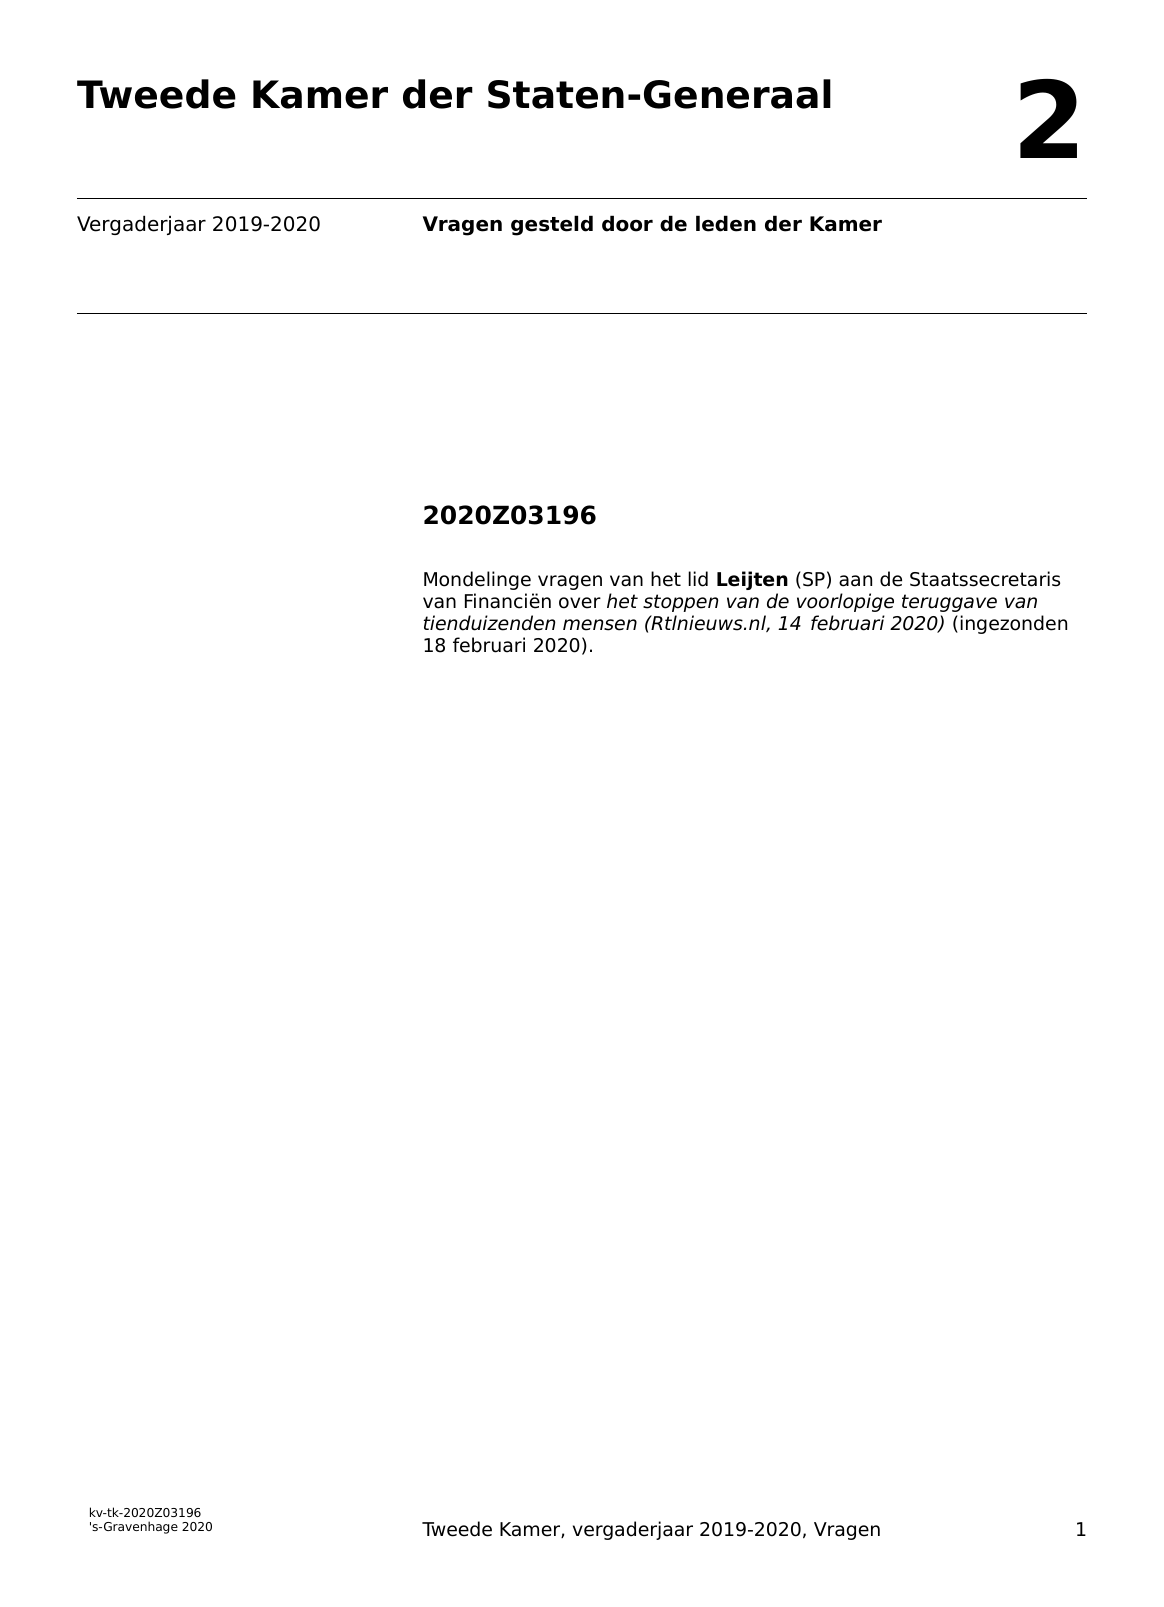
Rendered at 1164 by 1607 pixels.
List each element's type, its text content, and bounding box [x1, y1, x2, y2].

table_cell Vergaderjaar 2019-2020 [77, 199, 422, 313]
table_cell Vragen gesteld door de leden der Kamer [422, 199, 1087, 313]
table_header Tweede Kamer der Staten-Generaal [77, 59, 886, 198]
table_header 2 [886, 59, 1087, 198]
text Mondelinge vragen van het lid Leijten (SP) aan de Staatssecretaris van Financiën over het stoppen van de voorlopige teruggave van tienduizenden mensen (Rtlnieuws.nl, 14 februari 2020) (ingezonden 18 februari 2020). [422, 569, 1087, 657]
text 's-Gravenhage 2020 [88, 1520, 323, 1534]
text 2020Z03196 [422, 501, 1087, 531]
text kv-tk-2020Z03196 [88, 1506, 323, 1520]
